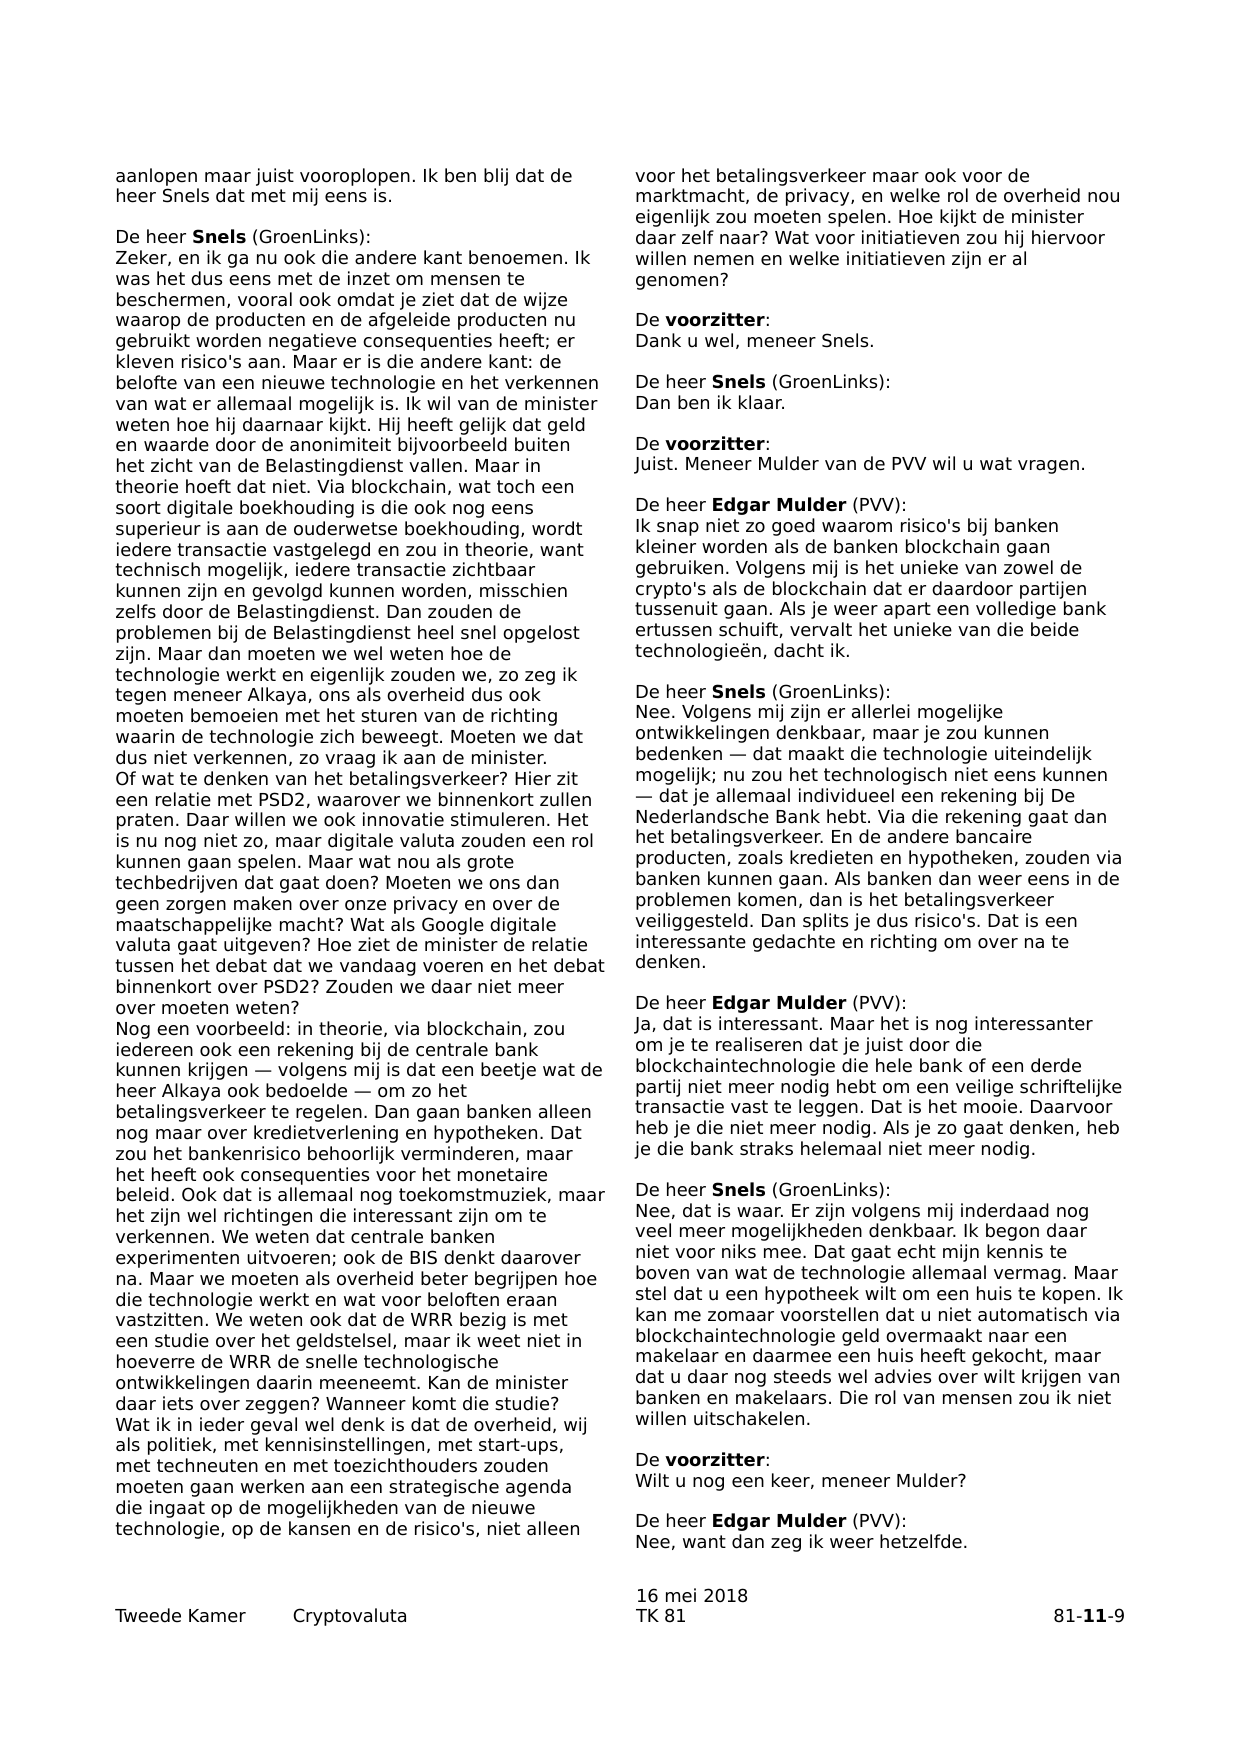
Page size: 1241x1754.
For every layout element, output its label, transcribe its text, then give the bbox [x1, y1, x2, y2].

text Ik snap niet zo goed waarom risico's bij banken kleiner worden als de banken blockchain gaan gebruiken. Volgens mij is het unieke van zowel de crypto's als de blockchain dat er daardoor partijen tussenuit gaan. Als je weer apart een volledige bank ertussen schuift, vervalt het unieke van die beide technologieën, dacht ik. [635, 516, 1125, 662]
text De voorzitter: [635, 310, 1125, 331]
text De heer Edgar Mulder (PVV): [635, 993, 1125, 1014]
text De heer Edgar Mulder (PVV): [635, 495, 1125, 516]
text Nee, want dan zeg ik weer hetzelfde. [635, 1532, 1125, 1553]
text De heer Snels (GroenLinks): [635, 682, 1125, 702]
text De heer Snels (GroenLinks): [635, 1180, 1125, 1200]
text Wilt u nog een keer, meneer Mulder? [635, 1470, 1125, 1491]
text Ja, dat is interessant. Maar het is nog interessanter om je te realiseren dat je juist door die blockchaintechnologie die hele bank of een derde partij niet meer nodig hebt om een veilige schriftelijke transactie vast te leggen. Dat is het mooie. Daarvoor heb je die niet meer nodig. Als je zo gaat denken, heb je die bank straks helemaal niet meer nodig. [635, 1014, 1125, 1160]
text Zeker, en ik ga nu ook die andere kant benoemen. Ik was het dus eens met de inzet om mensen te beschermen, vooral ook omdat je ziet dat de wijze waarop de producten en de afgeleide producten nu gebruikt worden negatieve consequenties heeft; er kleven risico's aan. Maar er is die andere kant: de belofte van een nieuwe technologie en het verkennen van wat er allemaal mogelijk is. Ik wil van de minister weten hoe hij daarnaar kijkt. Hij heeft gelijk dat geld en waarde door de anonimiteit bijvoorbeeld buiten het zicht van de Belastingdienst vallen. Maar in theorie hoeft dat niet. Via blockchain, wat toch een soort digitale boekhouding is die ook nog eens superieur is aan de ouderwetse boekhouding, wordt iedere transactie vastgelegd en zou in theorie, want technisch mogelijk, iedere transactie zichtbaar kunnen zijn en gevolgd kunnen worden, misschien zelfs door de Belastingdienst. Dan zouden de problemen bij de Belastingdienst heel snel opgelost zijn. Maar dan moeten we wel weten hoe de technologie werkt en eigenlijk zouden we, zo zeg ik tegen meneer Alkaya, ons als overheid dus ook moeten bemoeien met het sturen van de richting waarin de technologie zich beweegt. Moeten we dat dus niet verkennen, zo vraag ik aan de minister. [115, 248, 605, 768]
text Dank u wel, meneer Snels. [635, 331, 1125, 352]
text Nee, dat is waar. Er zijn volgens mij inderdaad nog veel meer mogelijkheden denkbaar. Ik begon daar niet voor niks mee. Dat gaat echt mijn kennis te boven van wat de technologie allemaal vermag. Maar stel dat u een hypotheek wilt om een huis te kopen. Ik kan me zomaar voorstellen dat u niet automatisch via blockchaintechnologie geld overmaakt naar een makelaar en daarmee een huis heeft gekocht, maar dat u daar nog steeds wel advies over wilt krijgen van banken en makelaars. Die rol van mensen zou ik niet willen uitschakelen. [635, 1200, 1125, 1429]
text Juist. Meneer Mulder van de PVV wil u wat vragen. [635, 454, 1125, 475]
text voor het betalingsverkeer maar ook voor de marktmacht, de privacy, en welke rol de overheid nou eigenlijk zou moeten spelen. Hoe kijkt de minister daar zelf naar? Wat voor initiatieven zou hij hiervoor willen nemen en welke initiatieven zijn er al genomen? [635, 165, 1125, 290]
text De voorzitter: [635, 433, 1125, 454]
text Nee. Volgens mij zijn er allerlei mogelijke ontwikkelingen denkbaar, maar je zou kunnen bedenken — dat maakt die technologie uiteindelijk mogelijk; nu zou het technologisch niet eens kunnen — dat je allemaal individueel een rekening bij De Nederlandsche Bank hebt. Via die rekening gaat dan het betalingsverkeer. En de andere bancaire producten, zoals kredieten en hypotheken, zouden via banken kunnen gaan. Als banken dan weer eens in de problemen komen, dan is het betalingsverkeer veiliggesteld. Dan splits je dus risico's. Dat is een interessante gedachte en richting om over na te denken. [635, 702, 1125, 973]
text De heer Snels (GroenLinks): [635, 372, 1125, 393]
text De voorzitter: [635, 1449, 1125, 1470]
text De heer Edgar Mulder (PVV): [635, 1511, 1125, 1532]
text Wat ik in ieder geval wel denk is dat de overheid, wij als politiek, met kennisinstellingen, met start-ups, met techneuten en met toezichthouders zouden moeten gaan werken aan een strategische agenda die ingaat op de mogelijkheden van de nieuwe technologie, op de kansen en de risico's, niet alleen [115, 1414, 605, 1539]
text De heer Snels (GroenLinks): [115, 227, 605, 248]
text Nog een voorbeeld: in theorie, via blockchain, zou iedereen ook een rekening bij de centrale bank kunnen krijgen — volgens mij is dat een beetje wat de heer Alkaya ook bedoelde — om zo het betalingsverkeer te regelen. Dan gaan banken alleen nog maar over kredietverlening en hypotheken. Dat zou het bankenrisico behoorlijk verminderen, maar het heeft ook consequenties voor het monetaire beleid. Ook dat is allemaal nog toekomstmuziek, maar het zijn wel richtingen die interessant zijn om te verkennen. We weten dat centrale banken experimenten uitvoeren; ook de BIS denkt daarover na. Maar we moeten als overheid beter begrijpen hoe die technologie werkt en wat voor beloften eraan vastzitten. We weten ook dat de WRR bezig is met een studie over het geldstelsel, maar ik weet niet in hoeverre de WRR de snelle technologische ontwikkelingen daarin meeneemt. Kan de minister daar iets over zeggen? Wanneer komt die studie? [115, 1018, 605, 1414]
text Dan ben ik klaar. [635, 393, 1125, 413]
text aanlopen maar juist vooroplopen. Ik ben blij dat de heer Snels dat met mij eens is. [115, 165, 605, 207]
text Of wat te denken van het betalingsverkeer? Hier zit een relatie met PSD2, waarover we binnenkort zullen praten. Daar willen we ook innovatie stimuleren. Het is nu nog niet zo, maar digitale valuta zouden een rol kunnen gaan spelen. Maar wat nou als grote techbedrijven dat gaat doen? Moeten we ons dan geen zorgen maken over onze privacy en over de maatschappelijke macht? Wat als Google digitale valuta gaat uitgeven? Hoe ziet de minister de relatie tussen het debat dat we vandaag voeren en het debat binnenkort over PSD2? Zouden we daar niet meer over moeten weten? [115, 768, 605, 1018]
